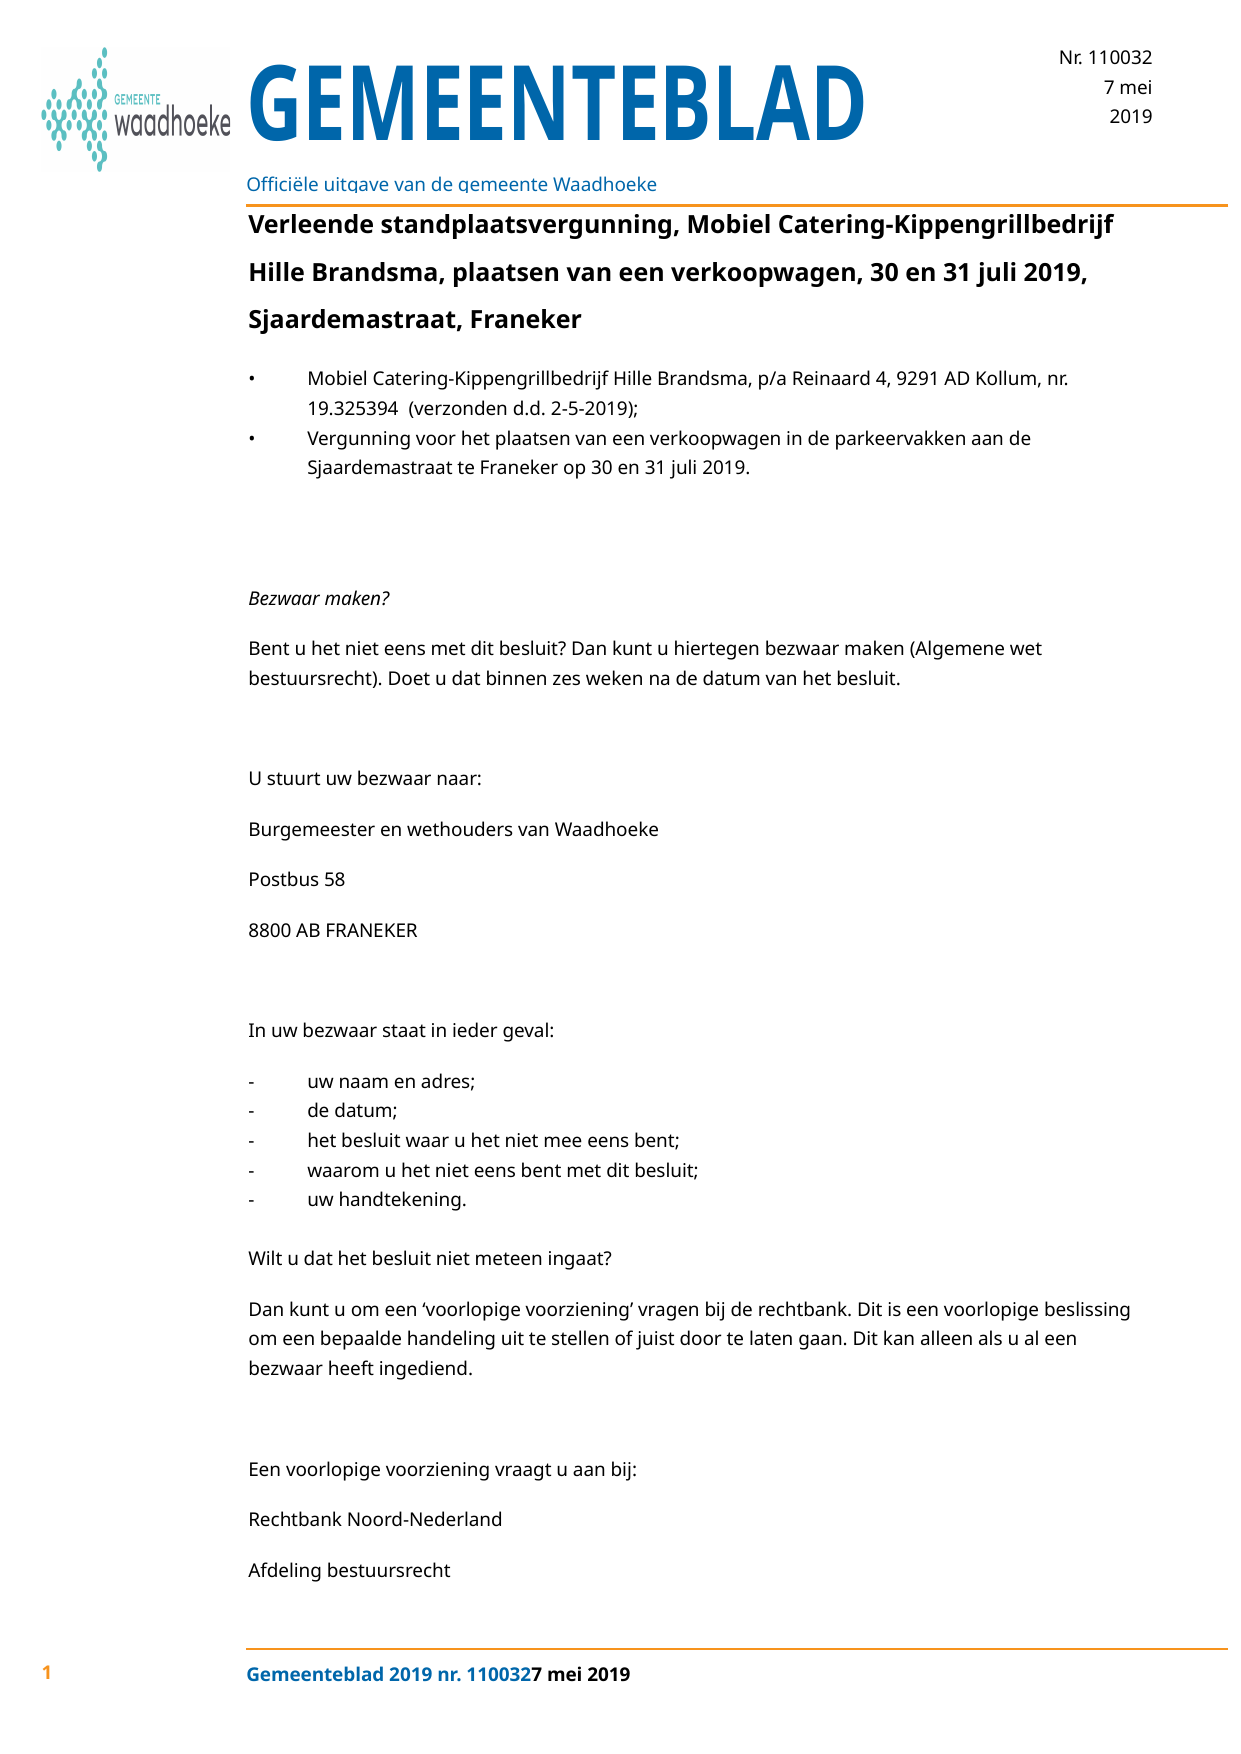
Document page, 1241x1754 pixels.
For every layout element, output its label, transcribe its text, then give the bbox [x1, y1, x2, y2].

list het besluit waar u het niet mee eens bent; [248, 1127, 1152, 1153]
list waarom u het niet eens bent met dit besluit; [248, 1157, 1152, 1182]
text U stuurt uw bezwaar naar: [248, 766, 1152, 791]
text Postbus 58 [248, 866, 1152, 892]
text 8800 AB FRANEKER [248, 917, 1152, 942]
text Wilt u dat het besluit niet meteen ingaat? [248, 1246, 1152, 1271]
text Burgemeester en wethouders van Waadhoeke [248, 816, 1152, 842]
text Een voorlopige voorziening vraagt u aan bij: [248, 1456, 1152, 1482]
text Verleende standplaatsvergunning, Mobiel Catering-Kippengrillbedrijf Hille Brandsma, plaatsen van een verkoopwagen, 30 en 31 juli 2019, Sjaardemastraat, Franeker [248, 207, 1152, 336]
picture [41, 47, 231, 172]
text Bent u het niet eens met dit besluit? Dan kunt u hiertegen bezwaar maken (Algemene wet bestuursrecht). Doet u dat binnen zes weken na de datum van het besluit. [248, 635, 1152, 690]
list uw handtekening. [248, 1186, 1152, 1212]
list de datum; [248, 1098, 1152, 1123]
list Vergunning voor het plaatsen van een verkoopwagen in de parkeervakken aan de Sjaardemastraat te Franeker op 30 en 31 juli 2019. [248, 425, 1152, 480]
list uw naam en adres; [248, 1068, 1152, 1094]
list Mobiel Catering-Kippengrillbedrijf Hille Brandsma, p/a Reinaard 4, 9291 AD Kollum, nr. 19.325394 (verzonden d.d. 2-5-2019); [248, 366, 1152, 421]
text Bezwaar maken? [248, 585, 1152, 610]
text In uw bezwaar staat in ieder geval: [248, 1018, 1152, 1043]
text Dan kunt u om een ‘voorlopige voorziening’ vragen bij de rechtbank. Dit is een voorlopige beslissing om een bepaalde handeling uit te stellen of juist door te laten gaan. Dit kan alleen als u al een bezwaar heeft ingediend. [248, 1296, 1152, 1381]
text Rechtbank Noord-Nederland [248, 1506, 1152, 1532]
text Afdeling bestuursrecht [248, 1557, 1152, 1582]
